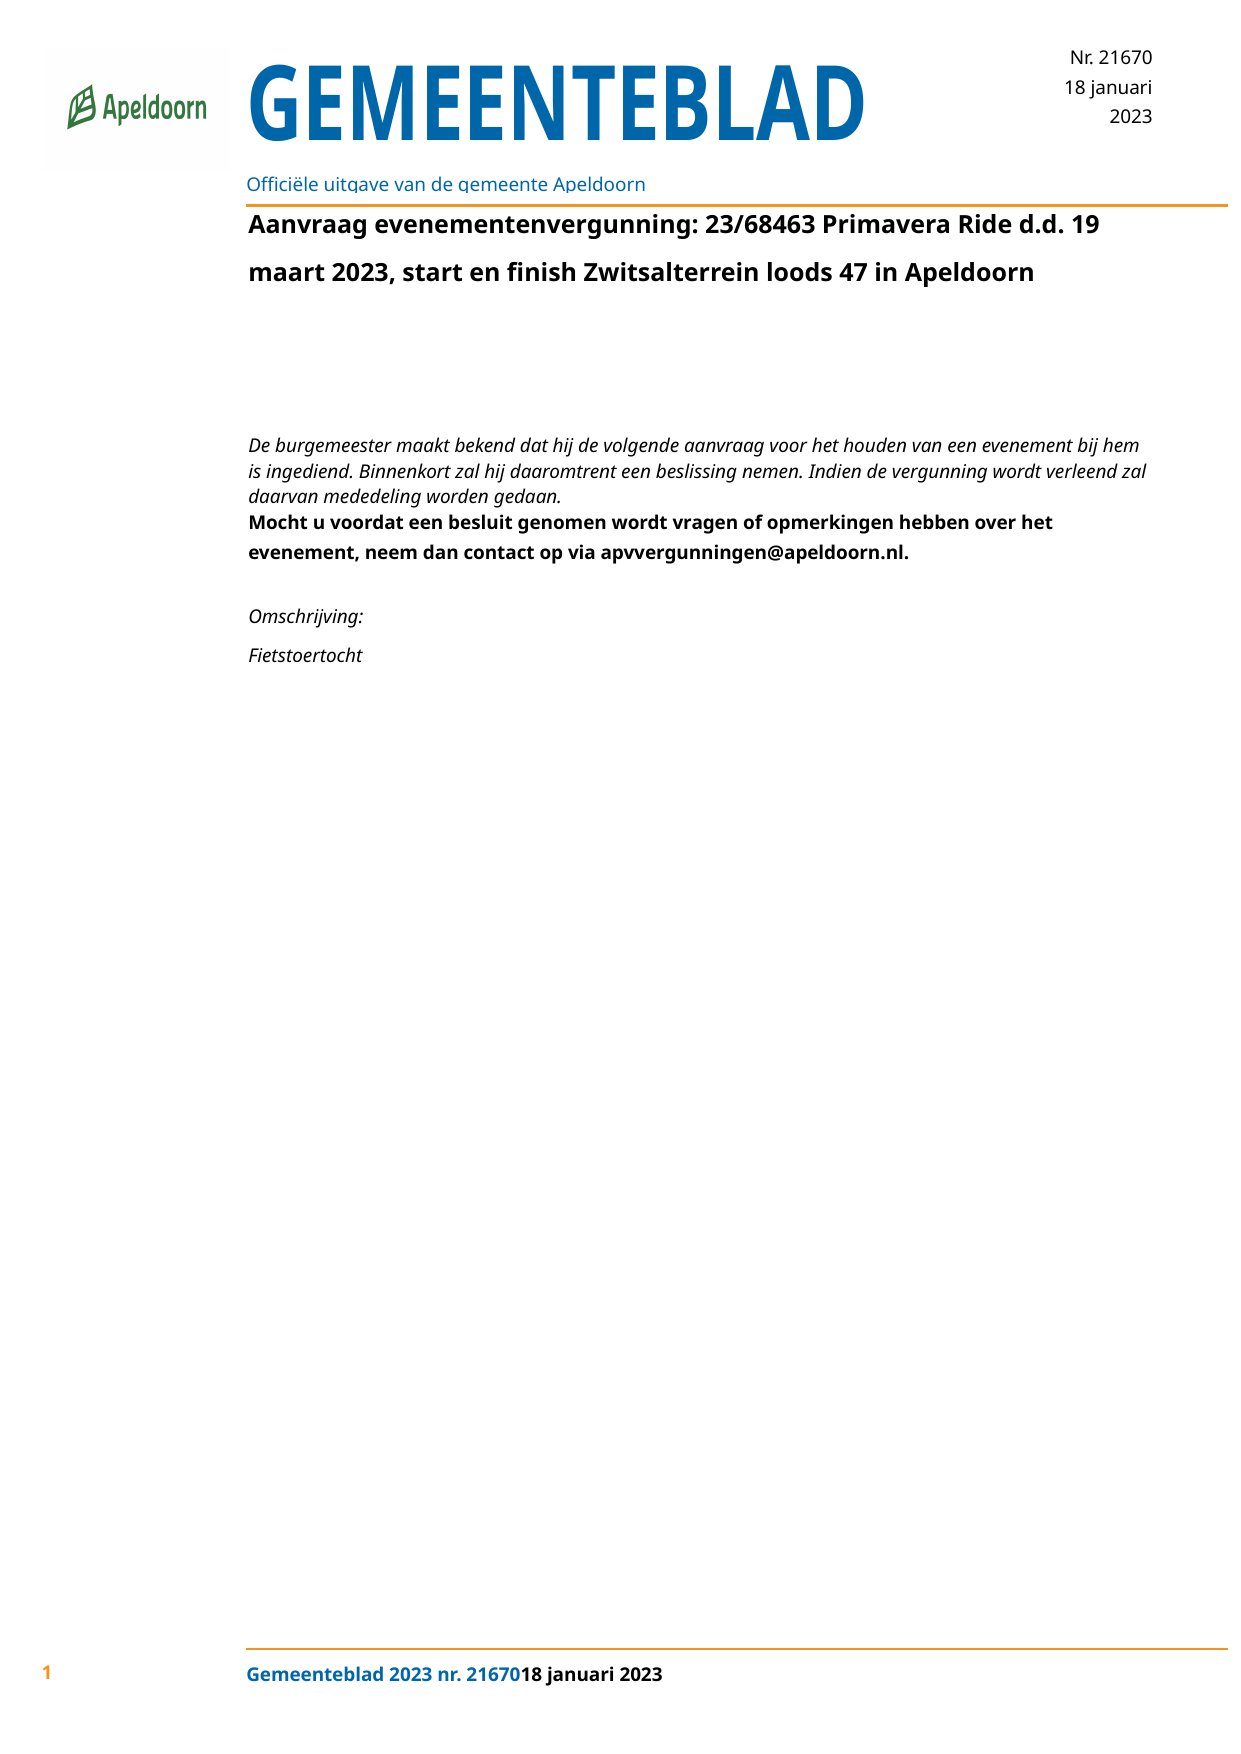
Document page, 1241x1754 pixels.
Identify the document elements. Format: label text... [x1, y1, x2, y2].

text Aanvraag evenementenvergunning: 23/68463 Primavera Ride d.d. 19 maart 2023, start en finish Zwitsalterrein loods 47 in Apeldoorn [248, 207, 1152, 288]
text De burgemeester maakt bekend dat hij de volgende aanvraag voor het houden van een evenement bij hem is ingediend. Binnenkort zal hij daaromtrent een beslissing nemen. Indien de vergunning wordt verleend zal daarvan mededeling worden gedaan. [248, 432, 1152, 509]
text Omschrijving: [248, 603, 1152, 629]
text Fietstoertocht [248, 642, 1152, 668]
picture [41, 47, 231, 172]
text Mocht u voordat een besluit genomen wordt vragen of opmerkingen hebben over het evenement, neem dan contact op via apvvergunningen@apeldoorn.nl. [248, 509, 1152, 565]
